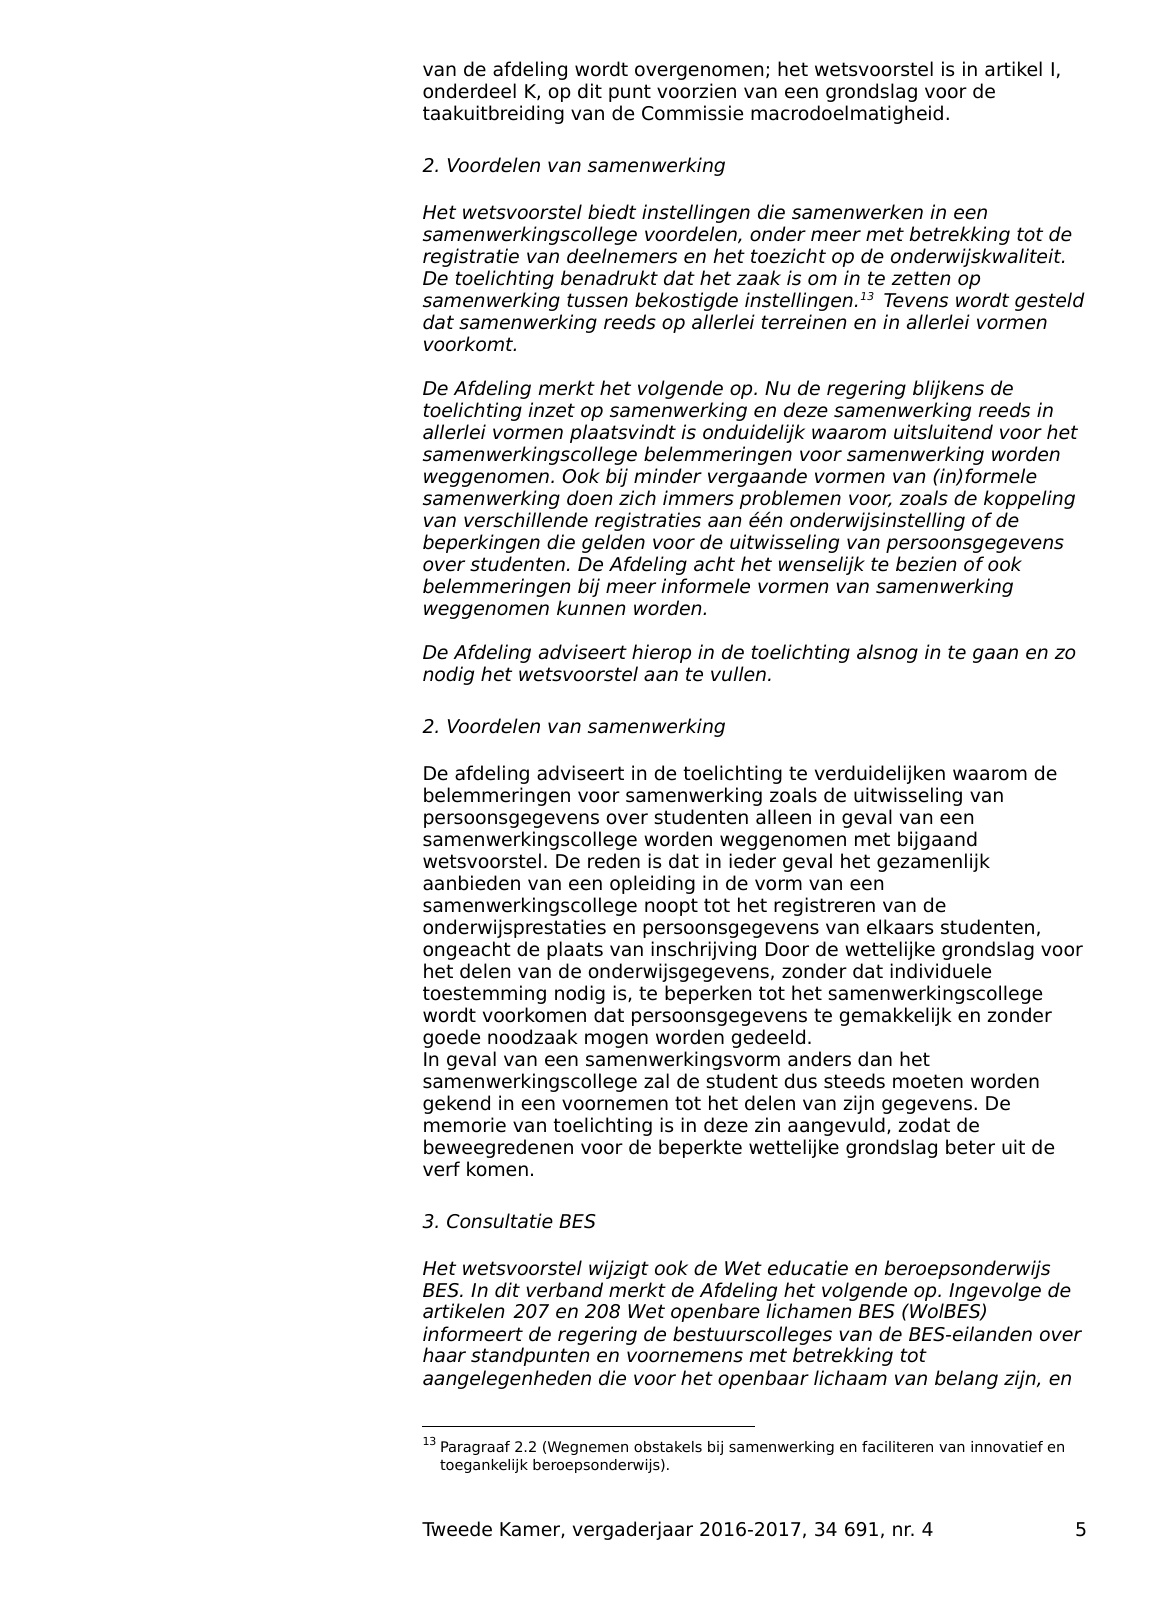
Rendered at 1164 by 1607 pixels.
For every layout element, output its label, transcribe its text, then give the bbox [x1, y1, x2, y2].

subtitle 2. Voordelen van samenwerking [422, 155, 1087, 177]
text De afdeling adviseert in de toelichting te verduidelijken waarom de belemmeringen voor samenwerking zoals de uitwisseling van persoonsgegevens over studenten alleen in geval van een samenwerkingscollege worden weggenomen met bijgaand wetsvoorstel. De reden is dat in ieder geval het gezamenlijk aanbieden van een opleiding in de vorm van een samenwerkingscollege noopt tot het registreren van de onderwijsprestaties en persoonsgegevens van elkaars studenten, ongeacht de plaats van inschrijving Door de wettelijke grondslag voor het delen van de onderwijsgegevens, zonder dat individuele toestemming nodig is, te beperken tot het samenwerkingscollege wordt voorkomen dat persoonsgegevens te gemakkelijk en zonder goede noodzaak mogen worden gedeeld. [422, 763, 1087, 1049]
subtitle 3. Consultatie BES [422, 1211, 1087, 1232]
text Het wetsvoorstel biedt instellingen die samenwerken in een samenwerkingscollege voordelen, onder meer met betrekking tot de registratie van deelnemers en het toezicht op de onderwijskwaliteit. De toelichting benadrukt dat het zaak is om in te zetten op samenwerking tussen bekostigde instellingen. Tevens wordt gesteld dat samenwerking reeds op allerlei terreinen en in allerlei vormen voorkomt. [422, 202, 1087, 356]
text De Afdeling merkt het volgende op. Nu de regering blijkens de toelichting inzet op samenwerking en deze samenwerking reeds in allerlei vormen plaatsvindt is onduidelijk waarom uitsluitend voor het samenwerkingscollege belemmeringen voor samenwerking worden weggenomen. Ook bij minder vergaande vormen van (in)formele samenwerking doen zich immers problemen voor, zoals de koppeling van verschillende registraties aan één onderwijsinstelling of de beperkingen die gelden voor de uitwisseling van persoonsgegevens over studenten. De Afdeling acht het wenselijk te bezien of ook belemmeringen bij meer informele vormen van samenwerking weggenomen kunnen worden. [422, 378, 1087, 620]
text De Afdeling adviseert hierop in de toelichting alsnog in te gaan en zo nodig het wetsvoorstel aan te vullen. [422, 642, 1087, 686]
text Het wetsvoorstel wijzigt ook de Wet educatie en beroepsonderwijs BES. In dit verband merkt de Afdeling het volgende op. Ingevolge de artikelen 207 en 208 Wet openbare lichamen BES (WolBES) informeert de regering de bestuurscolleges van de BES-eilanden over haar standpunten en voornemens met betrekking tot aangelegenheden die voor het openbaar lichaam van belang zijn, en [422, 1257, 1087, 1389]
text In geval van een samenwerkingsvorm anders dan het samenwerkingscollege zal de student dus steeds moeten worden gekend in een voornemen tot het delen van zijn gegevens. De memorie van toelichting is in deze zin aangevuld, zodat de beweegredenen voor de beperkte wettelijke grondslag beter uit de verf komen. [422, 1049, 1087, 1181]
text Paragraaf 2.2 (Wegnemen obstakels bij samenwerking en faciliteren van innovatief en toegankelijk beroepsonderwijs). [422, 1435, 1087, 1474]
subtitle 2. Voordelen van samenwerking [422, 716, 1087, 738]
text van de afdeling wordt overgenomen; het wetsvoorstel is in artikel I, onderdeel K, op dit punt voorzien van een grondslag voor de taakuitbreiding van de Commissie macrodoelmatigheid. [422, 59, 1087, 125]
